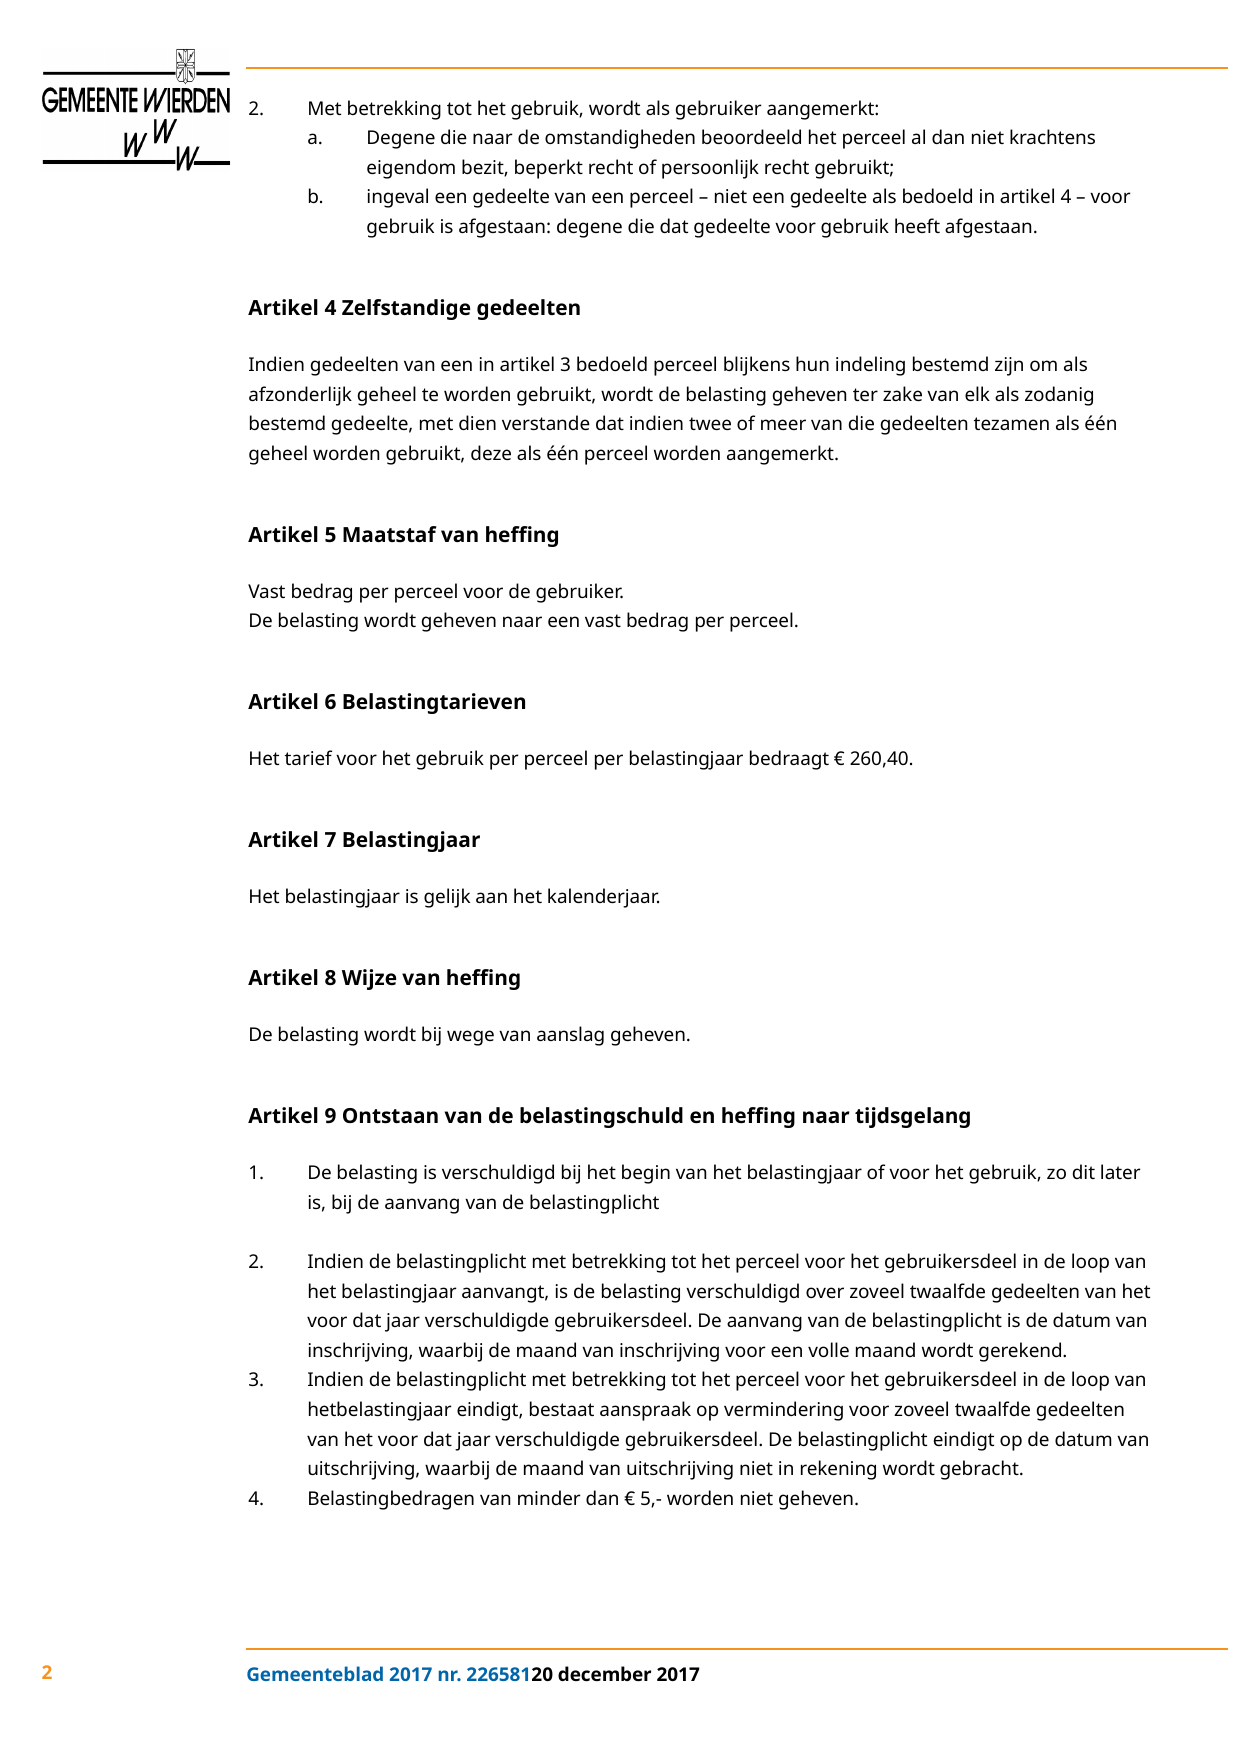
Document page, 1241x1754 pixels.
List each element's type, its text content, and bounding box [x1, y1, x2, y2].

list De belasting is verschuldigd bij het begin van het belastingjaar of voor het gebruik, zo dit later is, bij de aanvang van de belastingplicht [248, 1159, 1152, 1215]
text Artikel 6 Belastingtarieven [248, 687, 1152, 716]
list Degene die naar de omstandigheden beoordeeld het perceel al dan niet krachtens eigendom bezit, beperkt recht of persoonlijk recht gebruikt; [307, 124, 1152, 180]
list Indien de belastingplicht met betrekking tot het perceel voor het gebruikersdeel in de loop van hetbelastingjaar eindigt, bestaat aanspraak op vermindering voor zoveel twaalfde gedeelten van het voor dat jaar verschuldigde gebruikersdeel. De belastingplicht eindigt op de datum van uitschrijving, waarbij de maand van uitschrijving niet in rekening wordt gebracht. [248, 1367, 1152, 1481]
picture [41, 47, 231, 172]
text Artikel 9 Ontstaan van de belastingschuld en heffing naar tijdsgelang [248, 1102, 1152, 1130]
text De belasting wordt geheven naar een vast bedrag per perceel. [248, 607, 1152, 633]
text Vast bedrag per perceel voor de gebruiker. [248, 578, 1152, 604]
text Artikel 8 Wijze van heffing [248, 963, 1152, 992]
list ingeval een gedeelte van een perceel – niet een gedeelte als bedoeld in artikel 4 – voor gebruik is afgestaan: degene die dat gedeelte voor gebruik heeft afgestaan. [307, 183, 1152, 239]
list Met betrekking tot het gebruik, wordt als gebruiker aangemerkt: [248, 95, 1152, 121]
text Indien gedeelten van een in artikel 3 bedoeld perceel blijkens hun indeling bestemd zijn om als afzonderlijk geheel te worden gebruikt, wordt de belasting geheven ter zake van elk als zodanig bestemd gedeelte, met dien verstande dat indien twee of meer van die gedeelten tezamen als één geheel worden gebruikt, deze als één perceel worden aangemerkt. [248, 351, 1152, 466]
list Indien de belastingplicht met betrekking tot het perceel voor het gebruikersdeel in de loop van het belastingjaar aanvangt, is de belasting verschuldigd over zoveel twaalfde gedeelten van het voor dat jaar verschuldigde gebruikersdeel. De aanvang van de belastingplicht is de datum van inschrijving, waarbij de maand van inschrijving voor een volle maand wordt gerekend. [248, 1248, 1152, 1363]
text De belasting wordt bij wege van aanslag geheven. [248, 1022, 1152, 1047]
list Belastingbedragen van minder dan € 5,- worden niet geheven. [248, 1485, 1152, 1511]
text Artikel 5 Maatstaf van heffing [248, 520, 1152, 548]
text Het belastingjaar is gelijk aan het kalenderjaar. [248, 883, 1152, 909]
text Artikel 4 Zelfstandige gedeelten [248, 293, 1152, 322]
text Het tarief voor het gebruik per perceel per belastingjaar bedraagt € 260,40. [248, 746, 1152, 771]
text Artikel 7 Belastingjaar [248, 826, 1152, 854]
